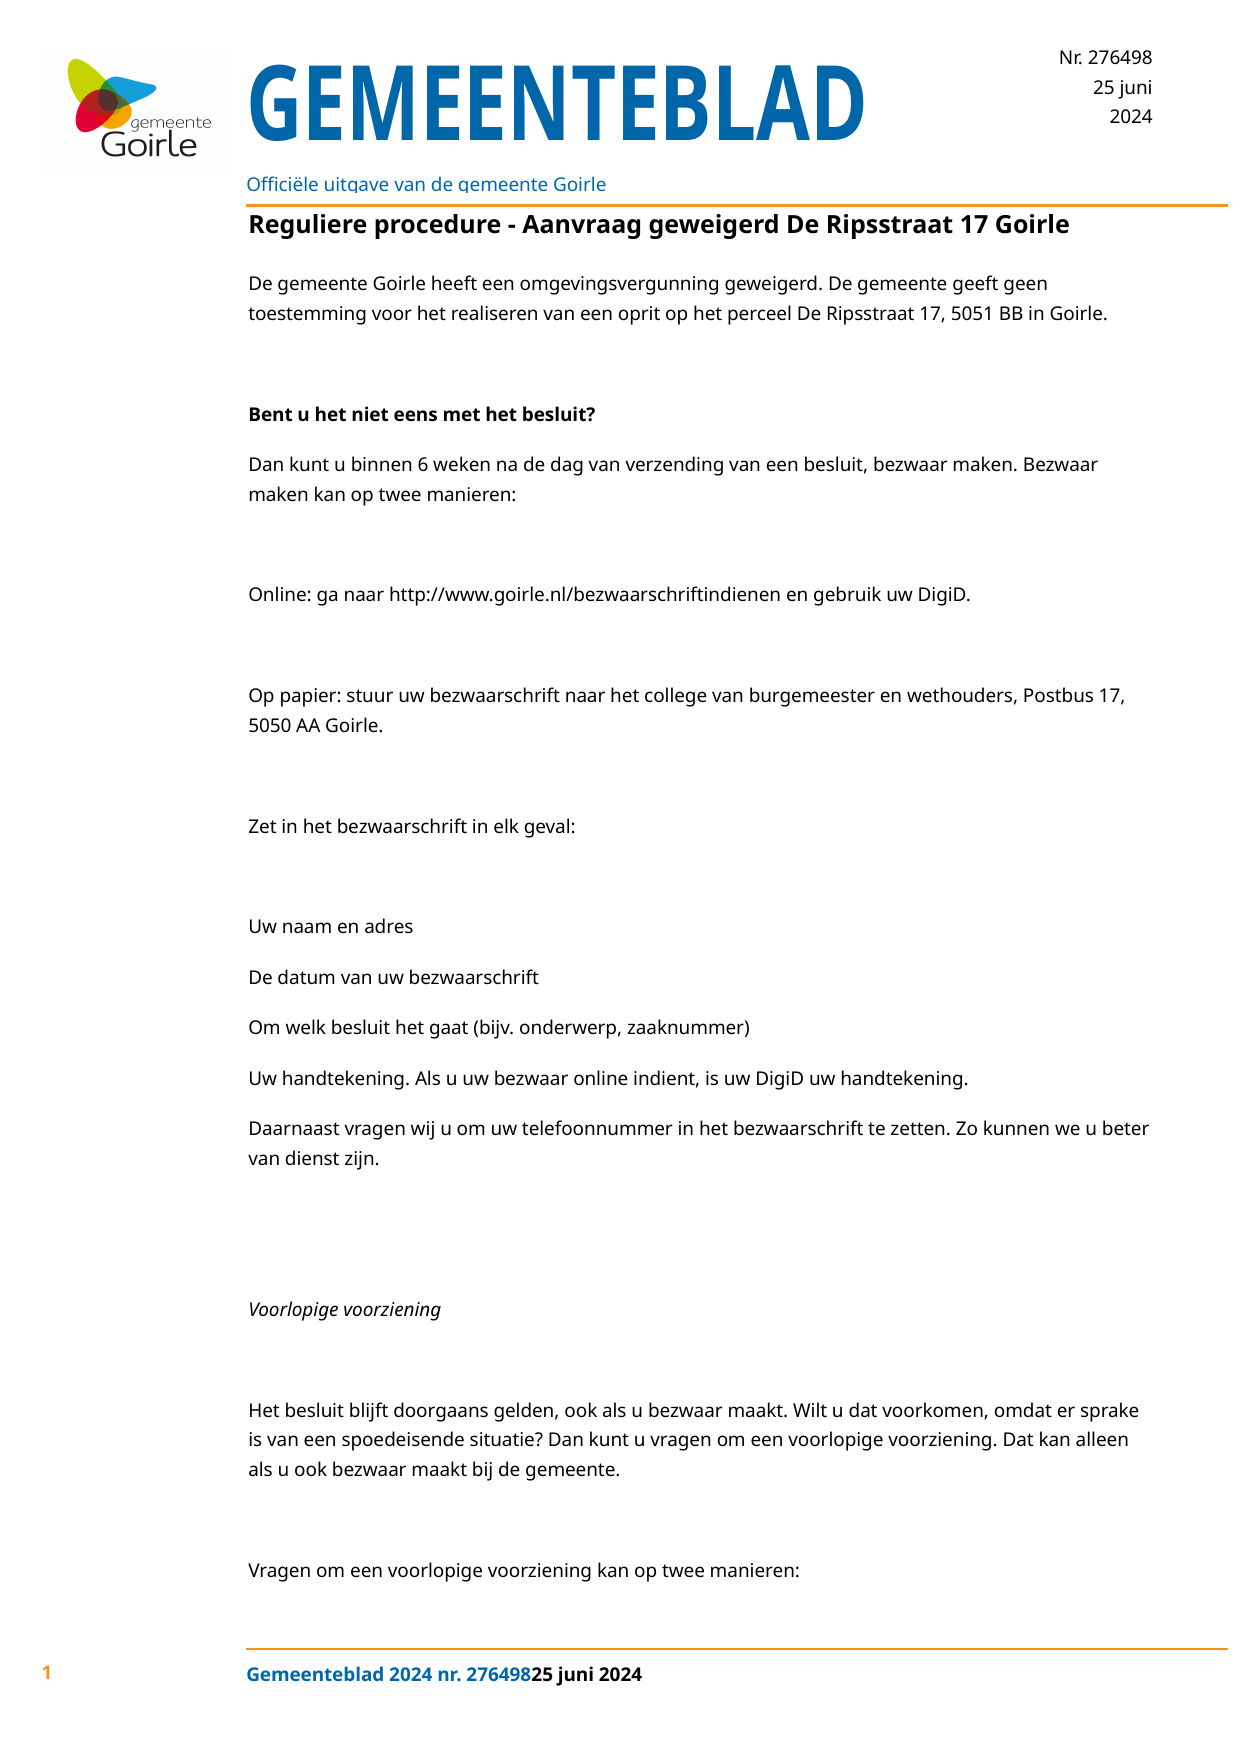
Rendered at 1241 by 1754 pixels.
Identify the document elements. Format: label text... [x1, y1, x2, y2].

text Online: ga naar http://www.goirle.nl/bezwaarschriftindienen en gebruik uw DigiD. [248, 582, 1152, 607]
text Daarnaast vragen wij u om uw telefoonnummer in het bezwaarschrift te zetten. Zo kunnen we u beter van dienst zijn. [248, 1115, 1152, 1171]
text Dan kunt u binnen 6 weken na de dag van verzending van een besluit, bezwaar maken. Bezwaar maken kan op twee manieren: [248, 451, 1152, 506]
text Het besluit blijft doorgaans gelden, ook als u bezwaar maakt. Wilt u dat voorkomen, omdat er sprake is van een spoedeisende situatie? Dan kunt u vragen om een voorlopige voorziening. Dat kan alleen als u ook bezwaar maakt bij de gemeente. [248, 1397, 1152, 1482]
text Vragen om een voorlopige voorziening kan op twee manieren: [248, 1557, 1152, 1583]
text Op papier: stuur uw bezwaarschrift naar het college van burgemeester en wethouders, Postbus 17, 5050 AA Goirle. [248, 682, 1152, 738]
text Om welk besluit het gaat (bijv. onderwerp, zaaknummer) [248, 1014, 1152, 1040]
text Uw handtekening. Als u uw bezwaar online indient, is uw DigiD uw handtekening. [248, 1065, 1152, 1091]
text De gemeente Goirle heeft een omgevingsvergunning geweigerd. De gemeente geeft geen toestemming voor het realiseren van een oprit op het perceel De Ripsstraat 17, 5051 BB in Goirle. [248, 270, 1152, 326]
picture [41, 47, 231, 172]
text Reguliere procedure - Aanvraag geweigerd De Ripsstraat 17 Goirle [248, 207, 1152, 241]
text Zet in het bezwaarschrift in elk geval: [248, 813, 1152, 838]
text Voorlopige voorziening [248, 1296, 1152, 1322]
text De datum van uw bezwaarschrift [248, 964, 1152, 990]
text Uw naam en adres [248, 914, 1152, 939]
text Bent u het niet eens met het besluit? [248, 401, 1152, 426]
